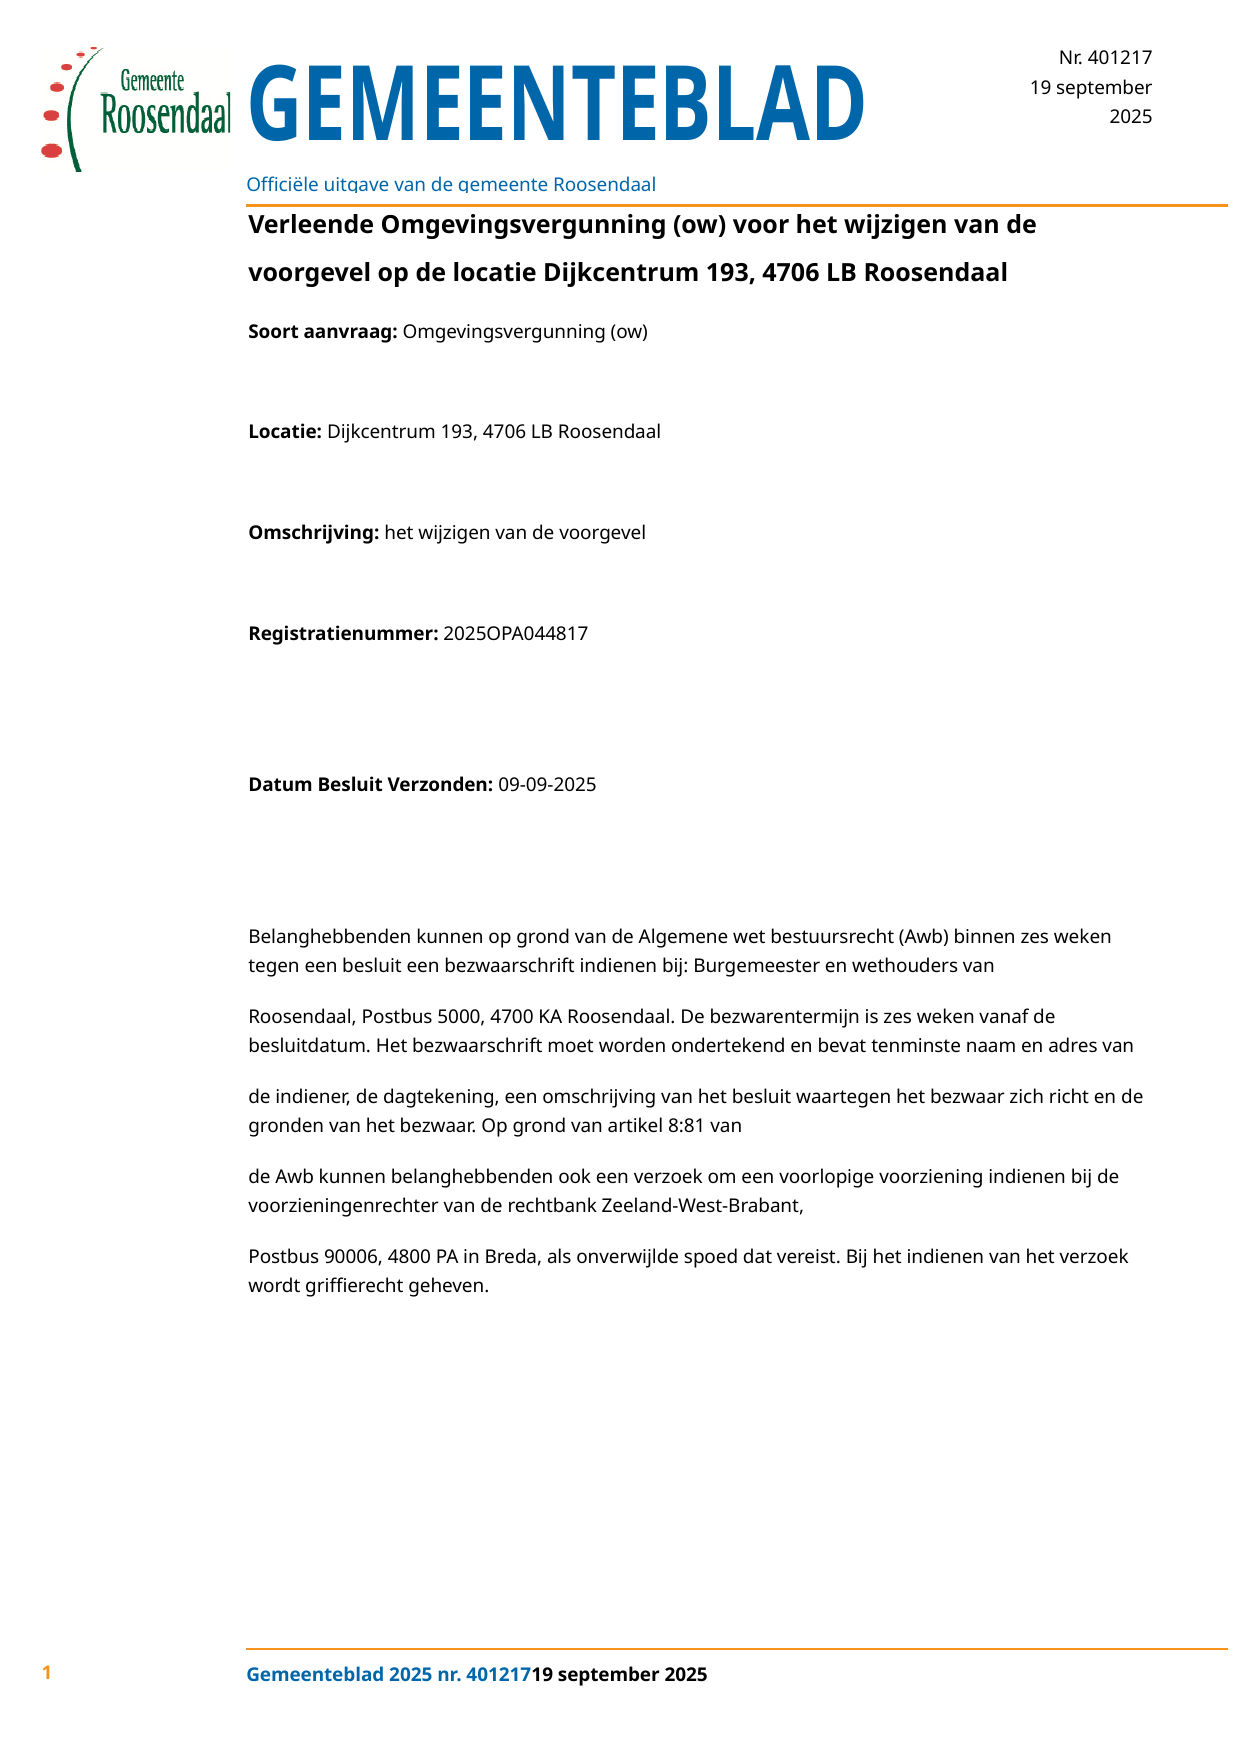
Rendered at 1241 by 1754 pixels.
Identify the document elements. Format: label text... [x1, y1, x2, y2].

text Postbus 90006, 4800 PA in Breda, als onverwijlde spoed dat vereist. Bij het indienen van het verzoek wordt griffierecht geheven. [248, 1243, 1152, 1298]
text Locatie: Dijkcentrum 193, 4706 LB Roosendaal [248, 419, 1152, 444]
text Datum Besluit Verzonden: 09-09-2025 [248, 772, 1152, 797]
text Soort aanvraag: Omgevingsvergunning (ow) [248, 318, 1152, 344]
text de indiener, de dagtekening, een omschrijving van het besluit waartegen het bezwaar zich richt en de gronden van het bezwaar. Op grond van artikel 8:81 van [248, 1083, 1152, 1138]
text Roosendaal, Postbus 5000, 4700 KA Roosendaal. De bezwarentermijn is zes weken vanaf de besluitdatum. Het bezwaarschrift moet worden ondertekend en bevat tenminste naam en adres van [248, 1003, 1152, 1058]
text de Awb kunnen belanghebbenden ook een verzoek om een voorlopige voorziening indienen bij de voorzieningenrechter van de rechtbank Zeeland-West-Brabant, [248, 1163, 1152, 1218]
text Omschrijving: het wijzigen van de voorgevel [248, 519, 1152, 545]
text Registratienummer: 2025OPA044817 [248, 620, 1152, 646]
text Verleende Omgevingsvergunning (ow) voor het wijzigen van de voorgevel op de locatie Dijkcentrum 193, 4706 LB Roosendaal [248, 207, 1152, 288]
text Belanghebbenden kunnen op grond van de Algemene wet bestuursrecht (Awb) binnen zes weken tegen een besluit een bezwaarschrift indienen bij: Burgemeester en wethouders van [248, 923, 1152, 978]
picture [41, 47, 231, 172]
